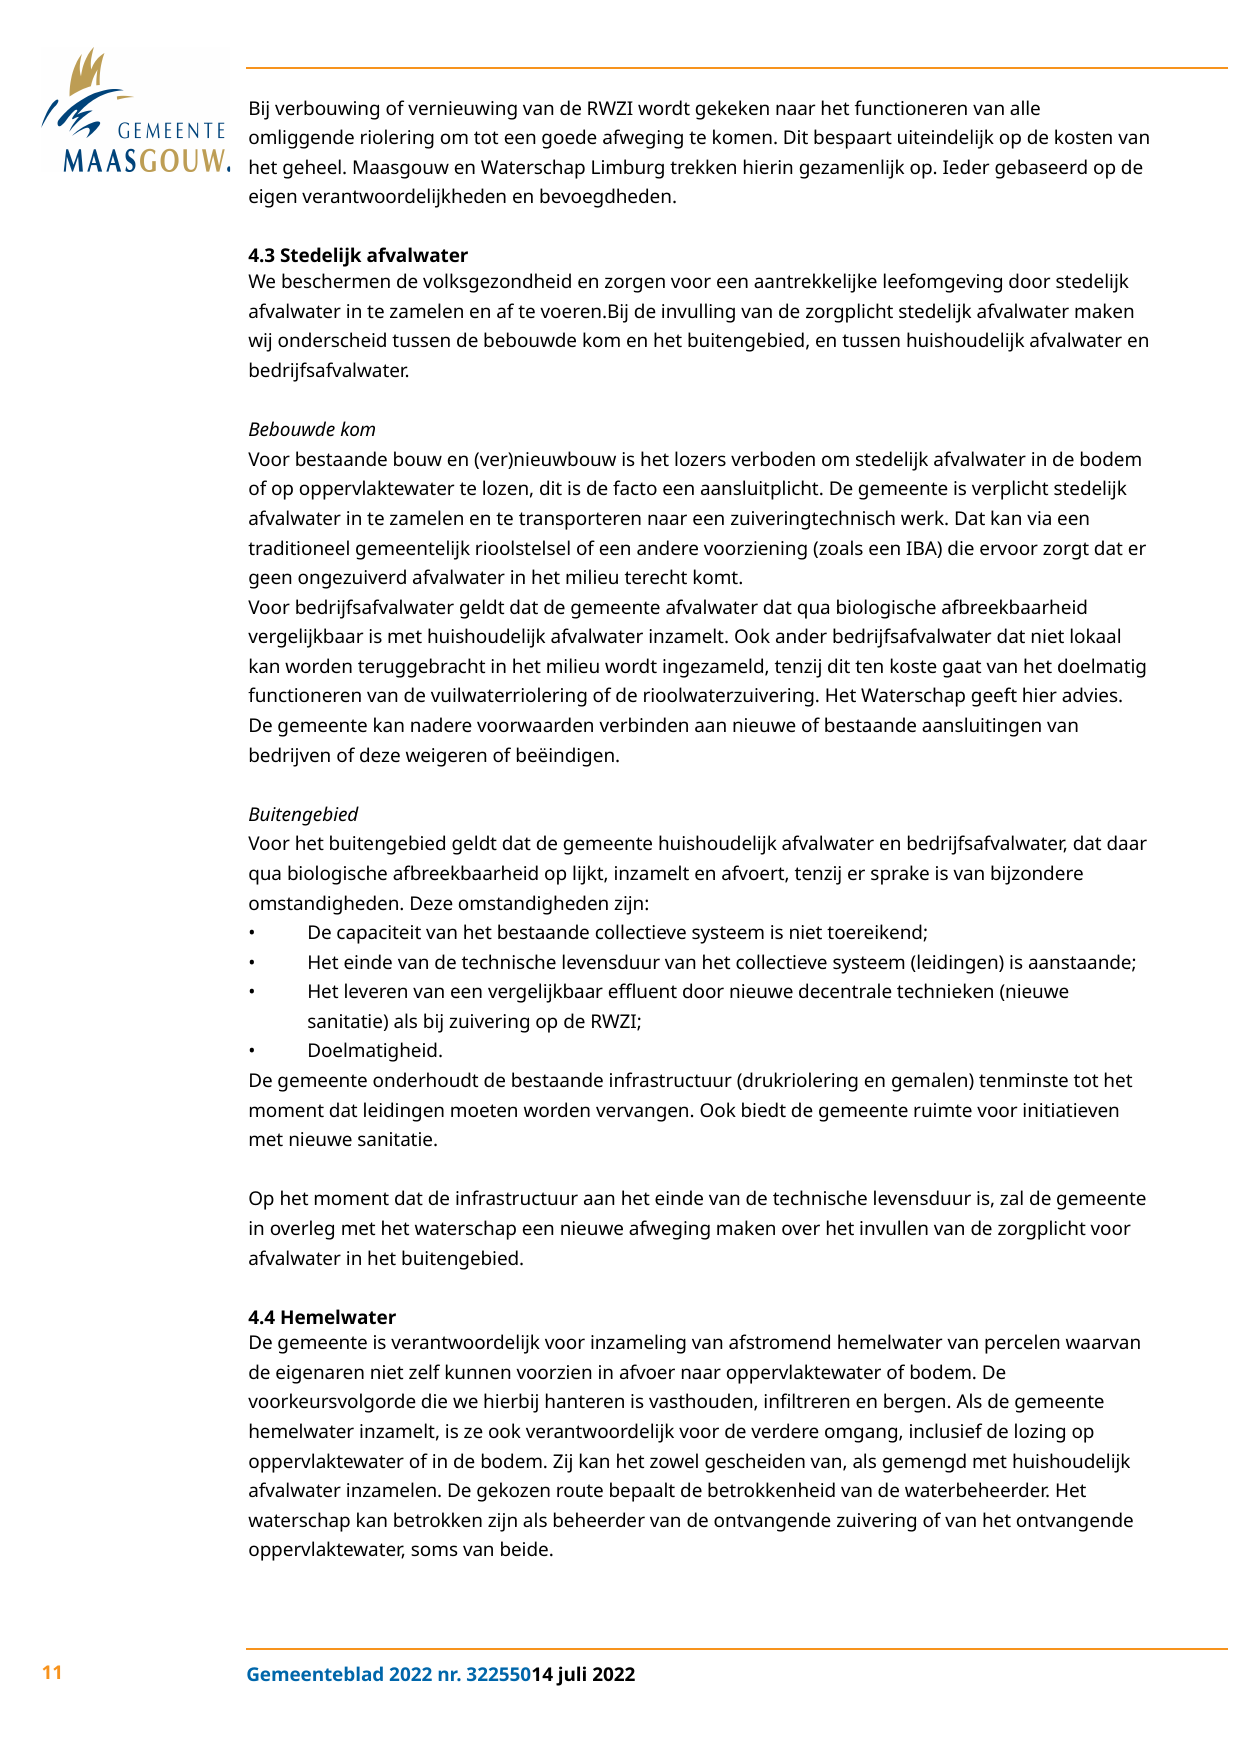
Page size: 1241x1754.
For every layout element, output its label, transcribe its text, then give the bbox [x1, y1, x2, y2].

list Het einde van de technische levensduur van het collectieve systeem (leidingen) is aanstaande; [248, 949, 1152, 974]
text 4.3 Stedelijk afvalwater [248, 243, 1152, 268]
text Buitengebied [248, 801, 1152, 827]
text We beschermen de volksgezondheid en zorgen voor een aantrekkelijke leefomgeving door stedelijk afvalwater in te zamelen en af te voeren.Bij de invulling van de zorgplicht stedelijk afvalwater maken wij onderscheid tussen de bebouwde kom en het buitengebied, en tussen huishoudelijk afvalwater en bedrijfsafvalwater. [248, 268, 1152, 383]
list Het leveren van een vergelijkbaar effluent door nieuwe decentrale technieken (nieuwe sanitatie) als bij zuivering op de RWZI; [248, 978, 1152, 1034]
text 4.4 Hemelwater [248, 1304, 1152, 1329]
text Bebouwde kom [248, 416, 1152, 442]
picture [41, 47, 231, 172]
text Op het moment dat de infrastructuur aan het einde van de technische levensduur is, zal de gemeente in overleg met het waterschap een nieuwe afweging maken over het invullen van de zorgplicht voor afvalwater in het buitengebied. [248, 1186, 1152, 1270]
text De gemeente is verantwoordelijk voor inzameling van afstromend hemelwater van percelen waarvan de eigenaren niet zelf kunnen voorzien in afvoer naar oppervlaktewater of bodem. De voorkeursvolgorde die we hierbij hanteren is vasthouden, infiltreren en bergen. Als de gemeente hemelwater inzamelt, is ze ook verantwoordelijk voor de verdere omgang, inclusief de lozing op oppervlaktewater of in de bodem. Zij kan het zowel gescheiden van, als gemengd met huishoudelijk afvalwater inzamelen. De gekozen route bepaalt de betrokkenheid van de waterbeheerder. Het waterschap kan betrokken zijn als beheerder van de ontvangende zuivering of van het ontvangende oppervlaktewater, soms van beide. [248, 1329, 1152, 1562]
text Voor het buitengebied geldt dat de gemeente huishoudelijk afvalwater en bedrijfsafvalwater, dat daar qua biologische afbreekbaarheid op lijkt, inzamelt en afvoert, tenzij er sprake is van bijzondere omstandigheden. Deze omstandigheden zijn: [248, 831, 1152, 915]
text Voor bedrijfsafvalwater geldt dat de gemeente afvalwater dat qua biologische afbreekbaarheid vergelijkbaar is met huishoudelijk afvalwater inzamelt. Ook ander bedrijfsafvalwater dat niet lokaal kan worden teruggebracht in het milieu wordt ingezameld, tenzij dit ten koste gaat van het doelmatig functioneren van de vuilwaterriolering of de rioolwaterzuivering. Het Waterschap geeft hier advies. De gemeente kan nadere voorwaarden verbinden aan nieuwe of bestaande aansluitingen van bedrijven of deze weigeren of beëindigen. [248, 594, 1152, 767]
text Voor bestaande bouw en (ver)nieuwbouw is het lozers verboden om stedelijk afvalwater in de bodem of op oppervlaktewater te lozen, dit is de facto een aansluitplicht. De gemeente is verplicht stedelijk afvalwater in te zamelen en te transporteren naar een zuiveringtechnisch werk. Dat kan via een traditioneel gemeentelijk rioolstelsel of een andere voorziening (zoals een IBA) die ervoor zorgt dat er geen ongezuiverd afvalwater in het milieu terecht komt. [248, 446, 1152, 590]
list De capaciteit van het bestaande collectieve systeem is niet toereikend; [248, 919, 1152, 945]
text De gemeente onderhoudt de bestaande infrastructuur (drukriolering en gemalen) tenminste tot het moment dat leidingen moeten worden vervangen. Ook biedt de gemeente ruimte voor initiatieven met nieuwe sanitatie. [248, 1067, 1152, 1152]
list Doelmatigheid. [248, 1038, 1152, 1063]
text Bij verbouwing of vernieuwing van de RWZI wordt gekeken naar het functioneren van alle omliggende riolering om tot een goede afweging te komen. Dit bespaart uiteindelijk op de kosten van het geheel. Maasgouw en Waterschap Limburg trekken hierin gezamenlijk op. Ieder gebaseerd op de eigen verantwoordelijkheden en bevoegdheden. [248, 95, 1152, 209]
